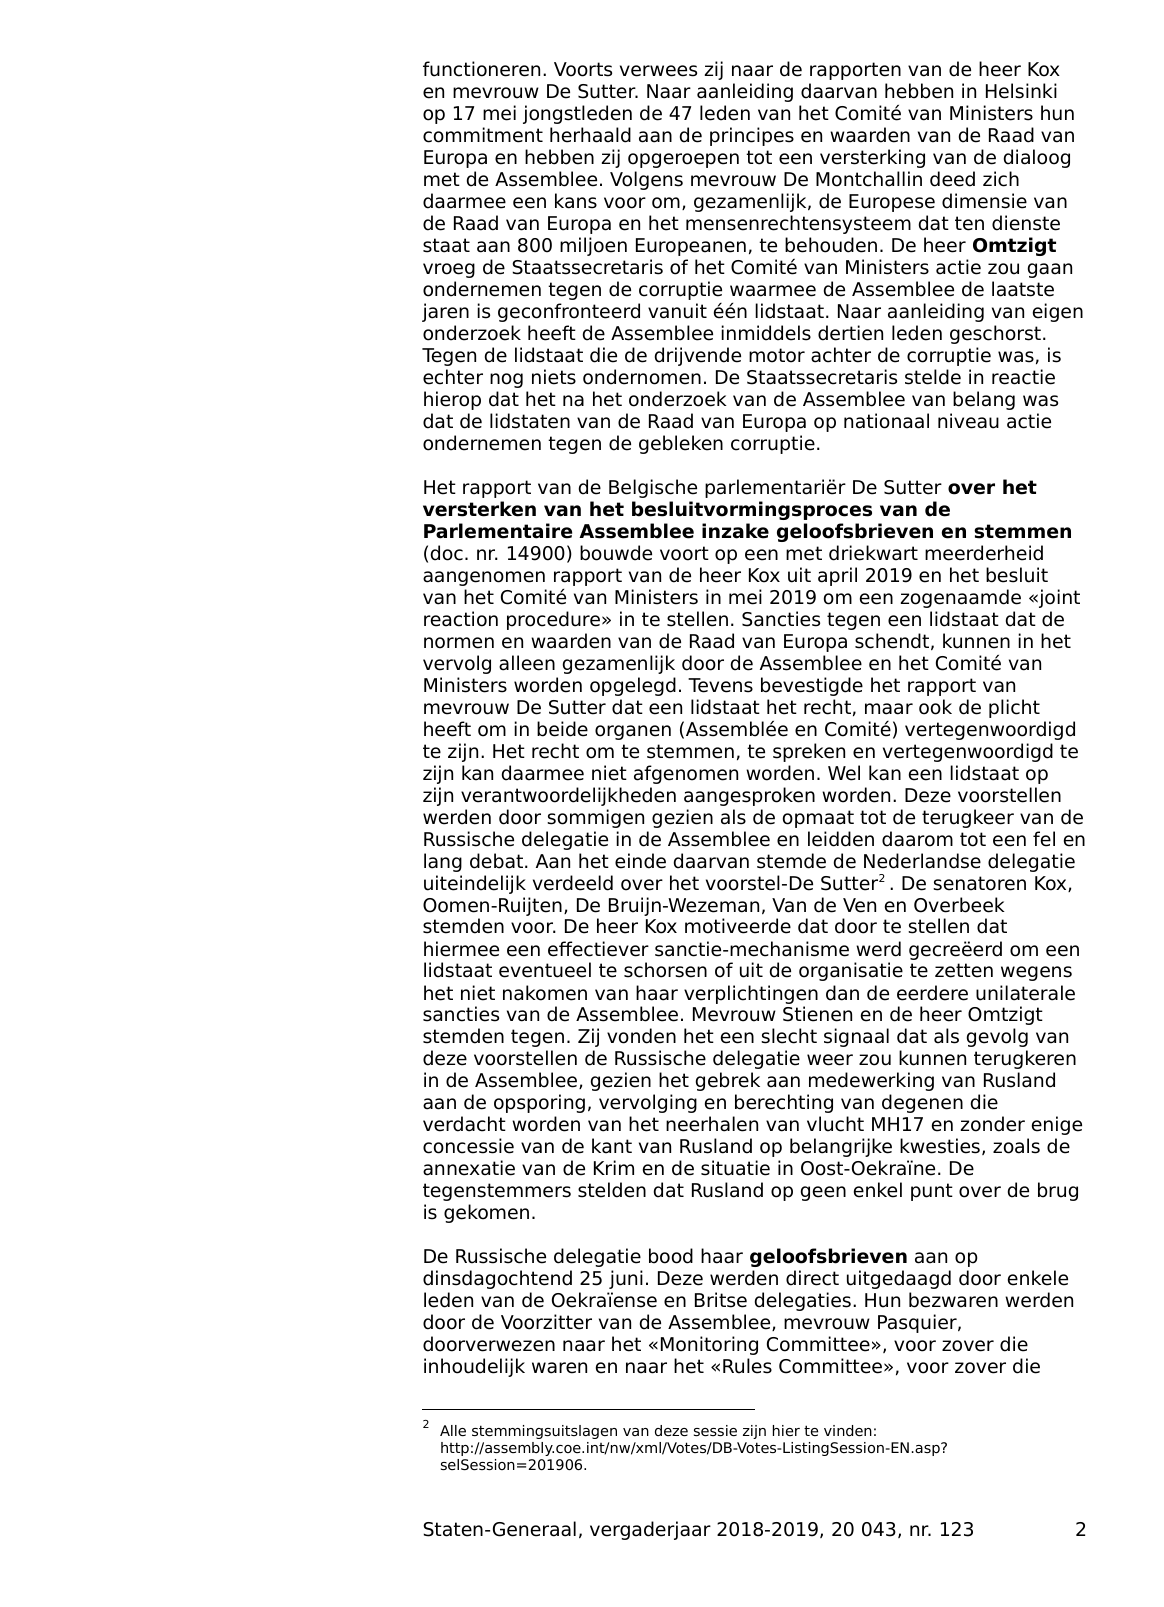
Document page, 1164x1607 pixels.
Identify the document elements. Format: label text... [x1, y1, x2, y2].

text Alle stemmingsuitslagen van deze sessie zijn hier te vinden: http://assembly.coe.int/nw/xml/Votes/DB-Votes-ListingSession-EN.asp?selSession=201906. [422, 1418, 1087, 1474]
text Het rapport van de Belgische parlementariër De Sutter over het versterken van het besluitvormingsproces van de Parlementaire Assemblee inzake geloofsbrieven en stemmen (doc. nr. 14900) bouwde voort op een met driekwart meerderheid aangenomen rapport van de heer Kox uit april 2019 en het besluit van het Comité van Ministers in mei 2019 om een zogenaamde «joint reaction procedure» in te stellen. Sancties tegen een lidstaat dat de normen en waarden van de Raad van Europa schendt, kunnen in het vervolg alleen gezamenlijk door de Assemblee en het Comité van Ministers worden opgelegd. Tevens bevestigde het rapport van mevrouw De Sutter dat een lidstaat het recht, maar ook de plicht heeft om in beide organen (Assemblée en Comité) vertegenwoordigd te zijn. Het recht om te stemmen, te spreken en vertegenwoordigd te zijn kan daarmee niet afgenomen worden. Wel kan een lidstaat op zijn verantwoordelijkheden aangesproken worden. Deze voorstellen werden door sommigen gezien als de opmaat tot de terugkeer van de Russische delegatie in de Assemblee en leidden daarom tot een fel en lang debat. Aan het einde daarvan stemde de Nederlandse delegatie uiteindelijk verdeeld over het voorstel-De Sutter. De senatoren Kox, Oomen-Ruijten, De Bruijn-Wezeman, Van de Ven en Overbeek stemden voor. De heer Kox motiveerde dat door te stellen dat hiermee een effectiever sanctie-mechanisme werd gecreëerd om een lidstaat eventueel te schorsen of uit de organisatie te zetten wegens het niet nakomen van haar verplichtingen dan de eerdere unilaterale sancties van de Assemblee. Mevrouw Stienen en de heer Omtzigt stemden tegen. Zij vonden het een slecht signaal dat als gevolg van deze voorstellen de Russische delegatie weer zou kunnen terugkeren in de Assemblee, gezien het gebrek aan medewerking van Rusland aan de opsporing, vervolging en berechting van degenen die verdacht worden van het neerhalen van vlucht MH17 en zonder enige concessie van de kant van Rusland op belangrijke kwesties, zoals de annexatie van de Krim en de situatie in Oost-Oekraïne. De tegenstemmers stelden dat Rusland op geen enkel punt over de brug is gekomen. [422, 477, 1087, 1224]
text functioneren. Voorts verwees zij naar de rapporten van de heer Kox en mevrouw De Sutter. Naar aanleiding daarvan hebben in Helsinki op 17 mei jongstleden de 47 leden van het Comité van Ministers hun commitment herhaald aan de principes en waarden van de Raad van Europa en hebben zij opgeroepen tot een versterking van de dialoog met de Assemblee. Volgens mevrouw De Montchallin deed zich daarmee een kans voor om, gezamenlijk, de Europese dimensie van de Raad van Europa en het mensenrechtensysteem dat ten dienste staat aan 800 miljoen Europeanen, te behouden. De heer Omtzigt vroeg de Staatssecretaris of het Comité van Ministers actie zou gaan ondernemen tegen de corruptie waarmee de Assemblee de laatste jaren is geconfronteerd vanuit één lidstaat. Naar aanleiding van eigen onderzoek heeft de Assemblee inmiddels dertien leden geschorst. Tegen de lidstaat die de drijvende motor achter de corruptie was, is echter nog niets ondernomen. De Staatssecretaris stelde in reactie hierop dat het na het onderzoek van de Assemblee van belang was dat de lidstaten van de Raad van Europa op nationaal niveau actie ondernemen tegen de gebleken corruptie. [422, 59, 1087, 455]
text De Russische delegatie bood haar geloofsbrieven aan op dinsdagochtend 25 juni. Deze werden direct uitgedaagd door enkele leden van de Oekraïense en Britse delegaties. Hun bezwaren werden door de Voorzitter van de Assemblee, mevrouw Pasquier, doorverwezen naar het «Monitoring Committee», voor zover die inhoudelijk waren en naar het «Rules Committee», voor zover die [422, 1246, 1087, 1378]
